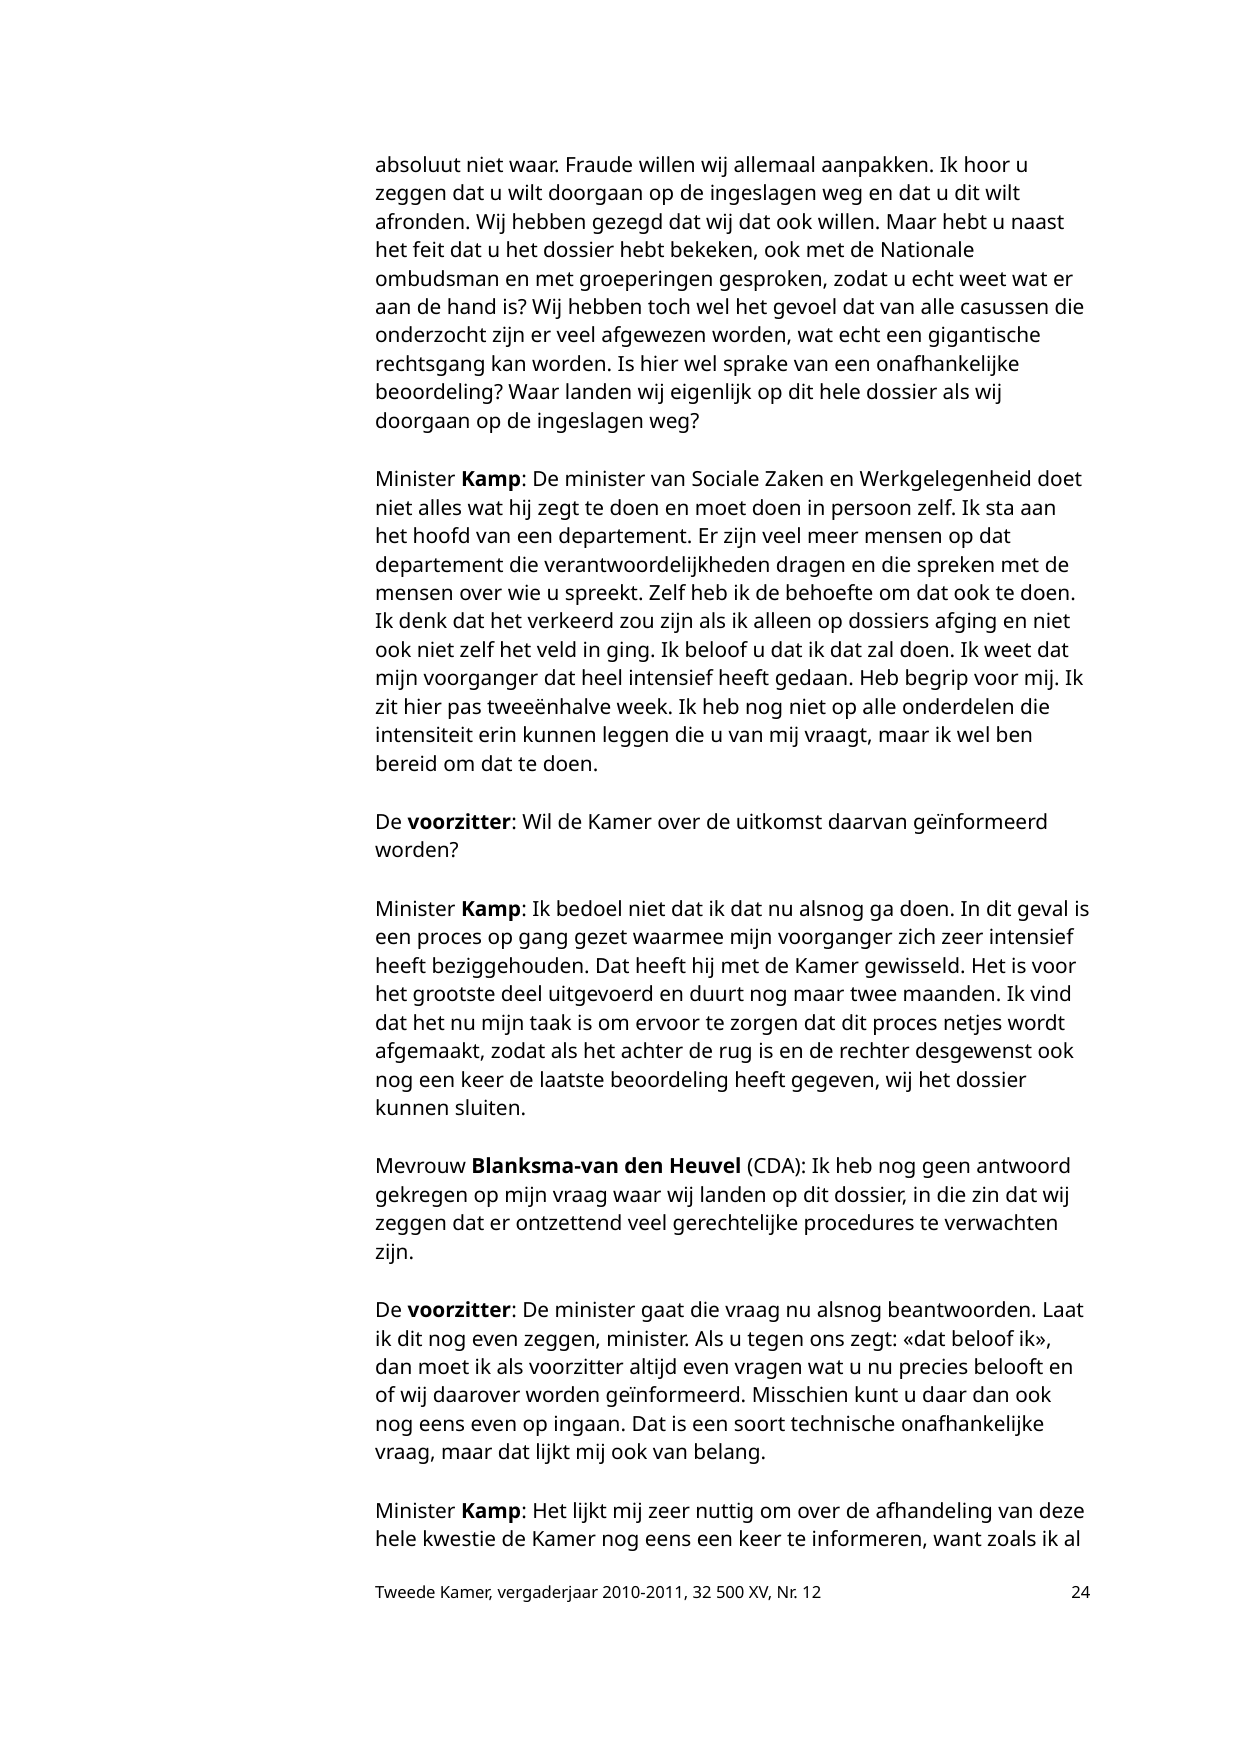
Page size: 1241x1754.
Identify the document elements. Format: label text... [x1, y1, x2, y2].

text Minister Kamp: Het lijkt mij zeer nuttig om over de afhandeling van deze hele kwestie de Kamer nog eens een keer te informeren, want zoals ik al [375, 1496, 1090, 1553]
text Minister Kamp: Ik bedoel niet dat ik dat nu alsnog ga doen. In dit geval is een proces op gang gezet waarmee mijn voorganger zich zeer intensief heeft beziggehouden. Dat heeft hij met de Kamer gewisseld. Het is voor het grootste deel uitgevoerd en duurt nog maar twee maanden. Ik vind dat het nu mijn taak is om ervoor te zorgen dat dit proces netjes wordt afgemaakt, zodat als het achter de rug is en de rechter desgewenst ook nog een keer de laatste beoordeling heeft gegeven, wij het dossier kunnen sluiten. [375, 894, 1090, 1122]
text De voorzitter: De minister gaat die vraag nu alsnog beantwoorden. Laat ik dit nog even zeggen, minister. Als u tegen ons zegt: «dat beloof ik», dan moet ik als voorzitter altijd even vragen wat u nu precies belooft en of wij daarover worden geïnformeerd. Misschien kunt u daar dan ook nog eens even op ingaan. Dat is een soort technische onafhankelijke vraag, maar dat lijkt mij ook van belang. [375, 1295, 1090, 1466]
text Mevrouw Blanksma-van den Heuvel (CDA): Ik heb nog geen antwoord gekregen op mijn vraag waar wij landen op dit dossier, in die zin dat wij zeggen dat er ontzettend veel gerechtelijke procedures te verwachten zijn. [375, 1152, 1090, 1265]
text De voorzitter: Wil de Kamer over de uitkomst daarvan geïnformeerd worden? [375, 807, 1090, 864]
text Minister Kamp: De minister van Sociale Zaken en Werkgelegenheid doet niet alles wat hij zegt te doen en moet doen in persoon zelf. Ik sta aan het hoofd van een departement. Er zijn veel meer mensen op dat departement die verantwoordelijkheden dragen en die spreken met de mensen over wie u spreekt. Zelf heb ik de behoefte om dat ook te doen. Ik denk dat het verkeerd zou zijn als ik alleen op dossiers afging en niet ook niet zelf het veld in ging. Ik beloof u dat ik dat zal doen. Ik weet dat mijn voorganger dat heel intensief heeft gedaan. Heb begrip voor mij. Ik zit hier pas tweeënhalve week. Ik heb nog niet op alle onderdelen die intensiteit erin kunnen leggen die u van mij vraagt, maar ik wel ben bereid om dat te doen. [375, 464, 1090, 777]
text absoluut niet waar. Fraude willen wij allemaal aanpakken. Ik hoor u zeggen dat u wilt doorgaan op de ingeslagen weg en dat u dit wilt afronden. Wij hebben gezegd dat wij dat ook willen. Maar hebt u naast het feit dat u het dossier hebt bekeken, ook met de Nationale ombudsman en met groeperingen gesproken, zodat u echt weet wat er aan de hand is? Wij hebben toch wel het gevoel dat van alle casussen die onderzocht zijn er veel afgewezen worden, wat echt een gigantische rechtsgang kan worden. Is hier wel sprake van een onafhankelijke beoordeling? Waar landen wij eigenlijk op dit hele dossier als wij doorgaan op de ingeslagen weg? [375, 150, 1090, 434]
